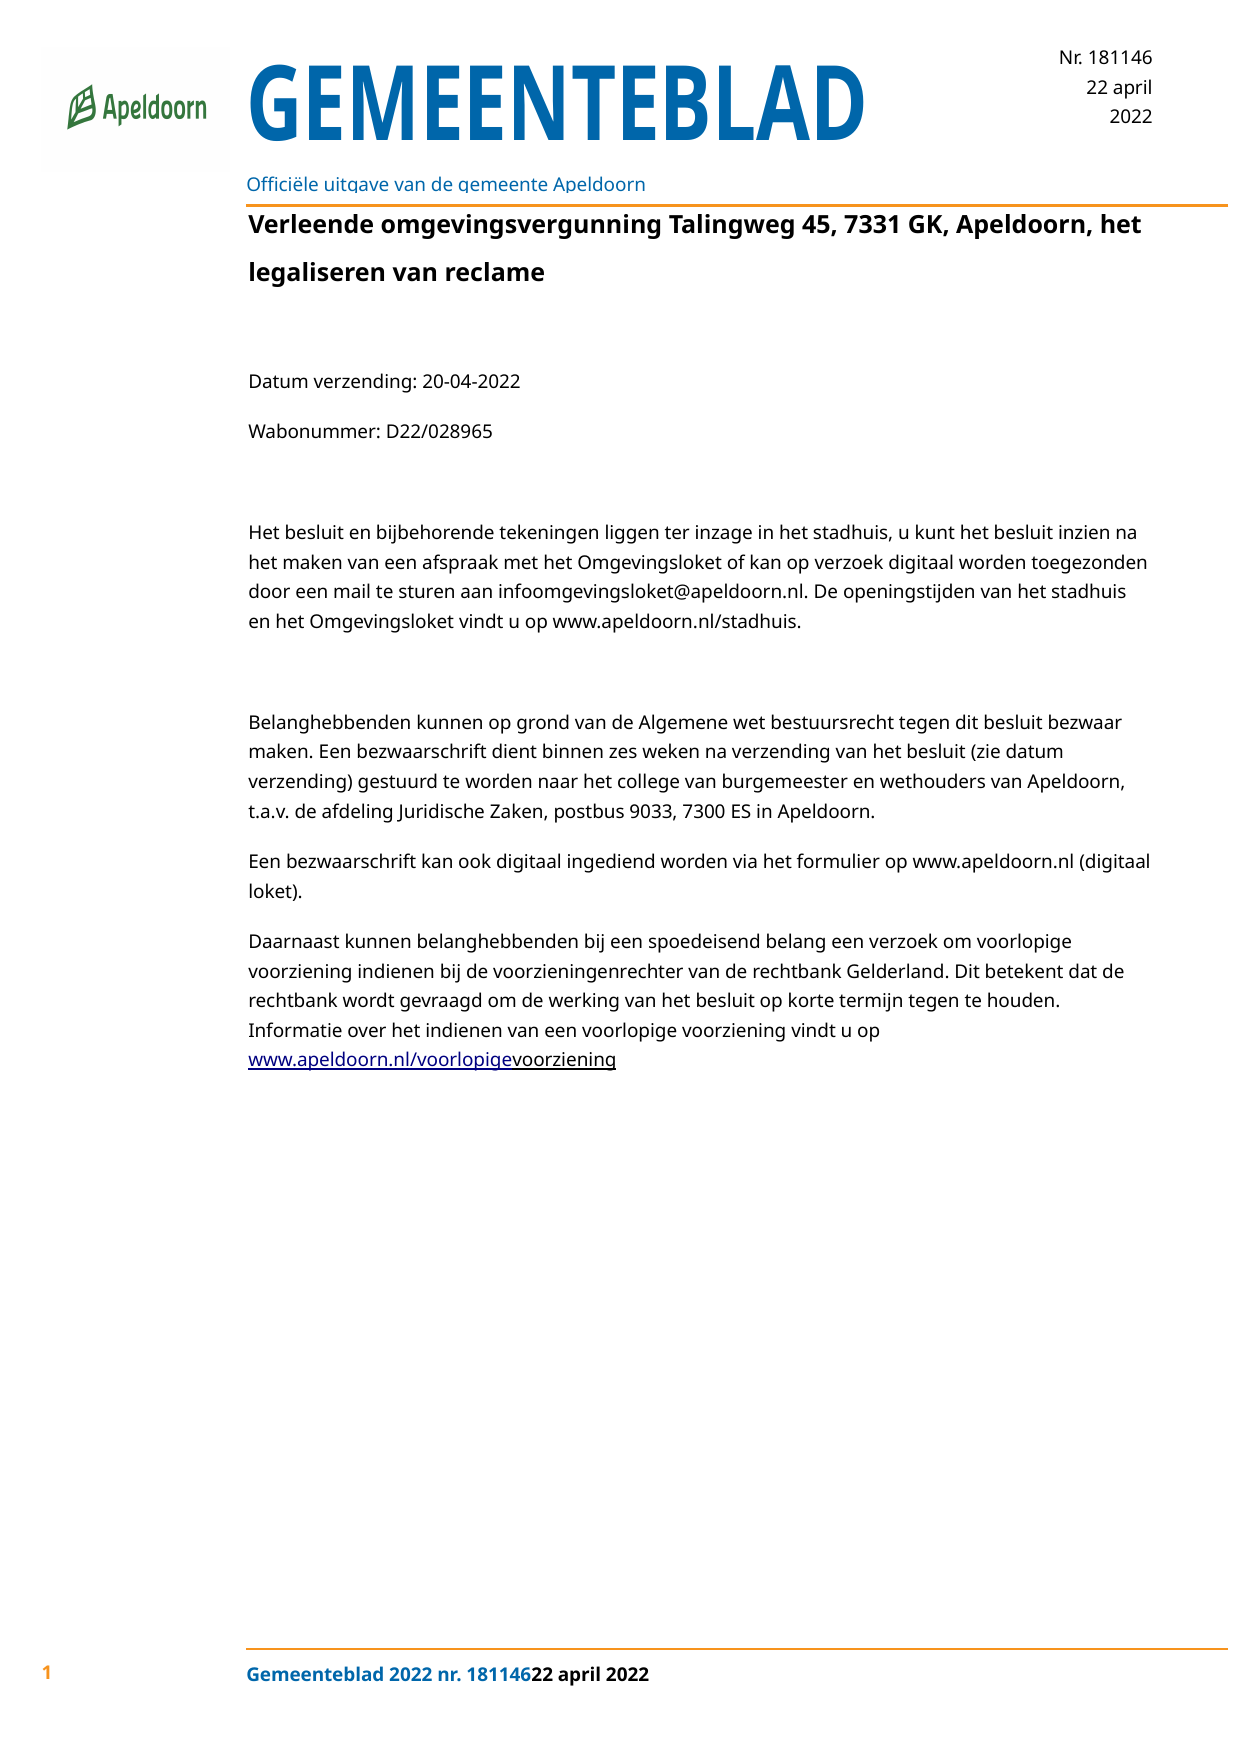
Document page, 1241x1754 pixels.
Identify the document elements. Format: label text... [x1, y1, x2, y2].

text Verleende omgevingsvergunning Talingweg 45, 7331 GK, Apeldoorn, het legaliseren van reclame [248, 207, 1152, 288]
text Belanghebbenden kunnen op grond van de Algemene wet bestuursrecht tegen dit besluit bezwaar maken. Een bezwaarschrift dient binnen zes weken na verzending van het besluit (zie datum verzending) gestuurd te worden naar het college van burgemeester en wethouders van Apeldoorn, t.a.v. de afdeling Juridische Zaken, postbus 9033, 7300 ES in Apeldoorn. [248, 709, 1152, 824]
text Daarnaast kunnen belanghebbenden bij een spoedeisend belang een verzoek om voorlopige voorziening indienen bij de voorzieningenrechter van de rechtbank Gelderland. Dit betekent dat de rechtbank wordt gevraagd om de werking van het besluit op korte termijn tegen te houden. Informatie over het indienen van een voorlopige voorziening vindt u op www.apeldoorn.nl/voorlopigevoorziening [248, 928, 1152, 1072]
text Het besluit en bijbehorende tekeningen liggen ter inzage in het stadhuis, u kunt het besluit inzien na het maken van een afspraak met het Omgevingsloket of kan op verzoek digitaal worden toegezonden door een mail te sturen aan infoomgevingsloket@apeldoorn.nl. De openingstijden van het stadhuis en het Omgevingsloket vindt u op www.apeldoorn.nl/stadhuis. [248, 519, 1152, 634]
picture [41, 47, 231, 172]
text Datum verzending: 20-04-2022 [248, 368, 1152, 394]
text Een bezwaarschrift kan ook digitaal ingediend worden via het formulier op www.apeldoorn.nl (digitaal loket). [248, 848, 1152, 904]
text Wabonummer: D22/028965 [248, 419, 1152, 444]
